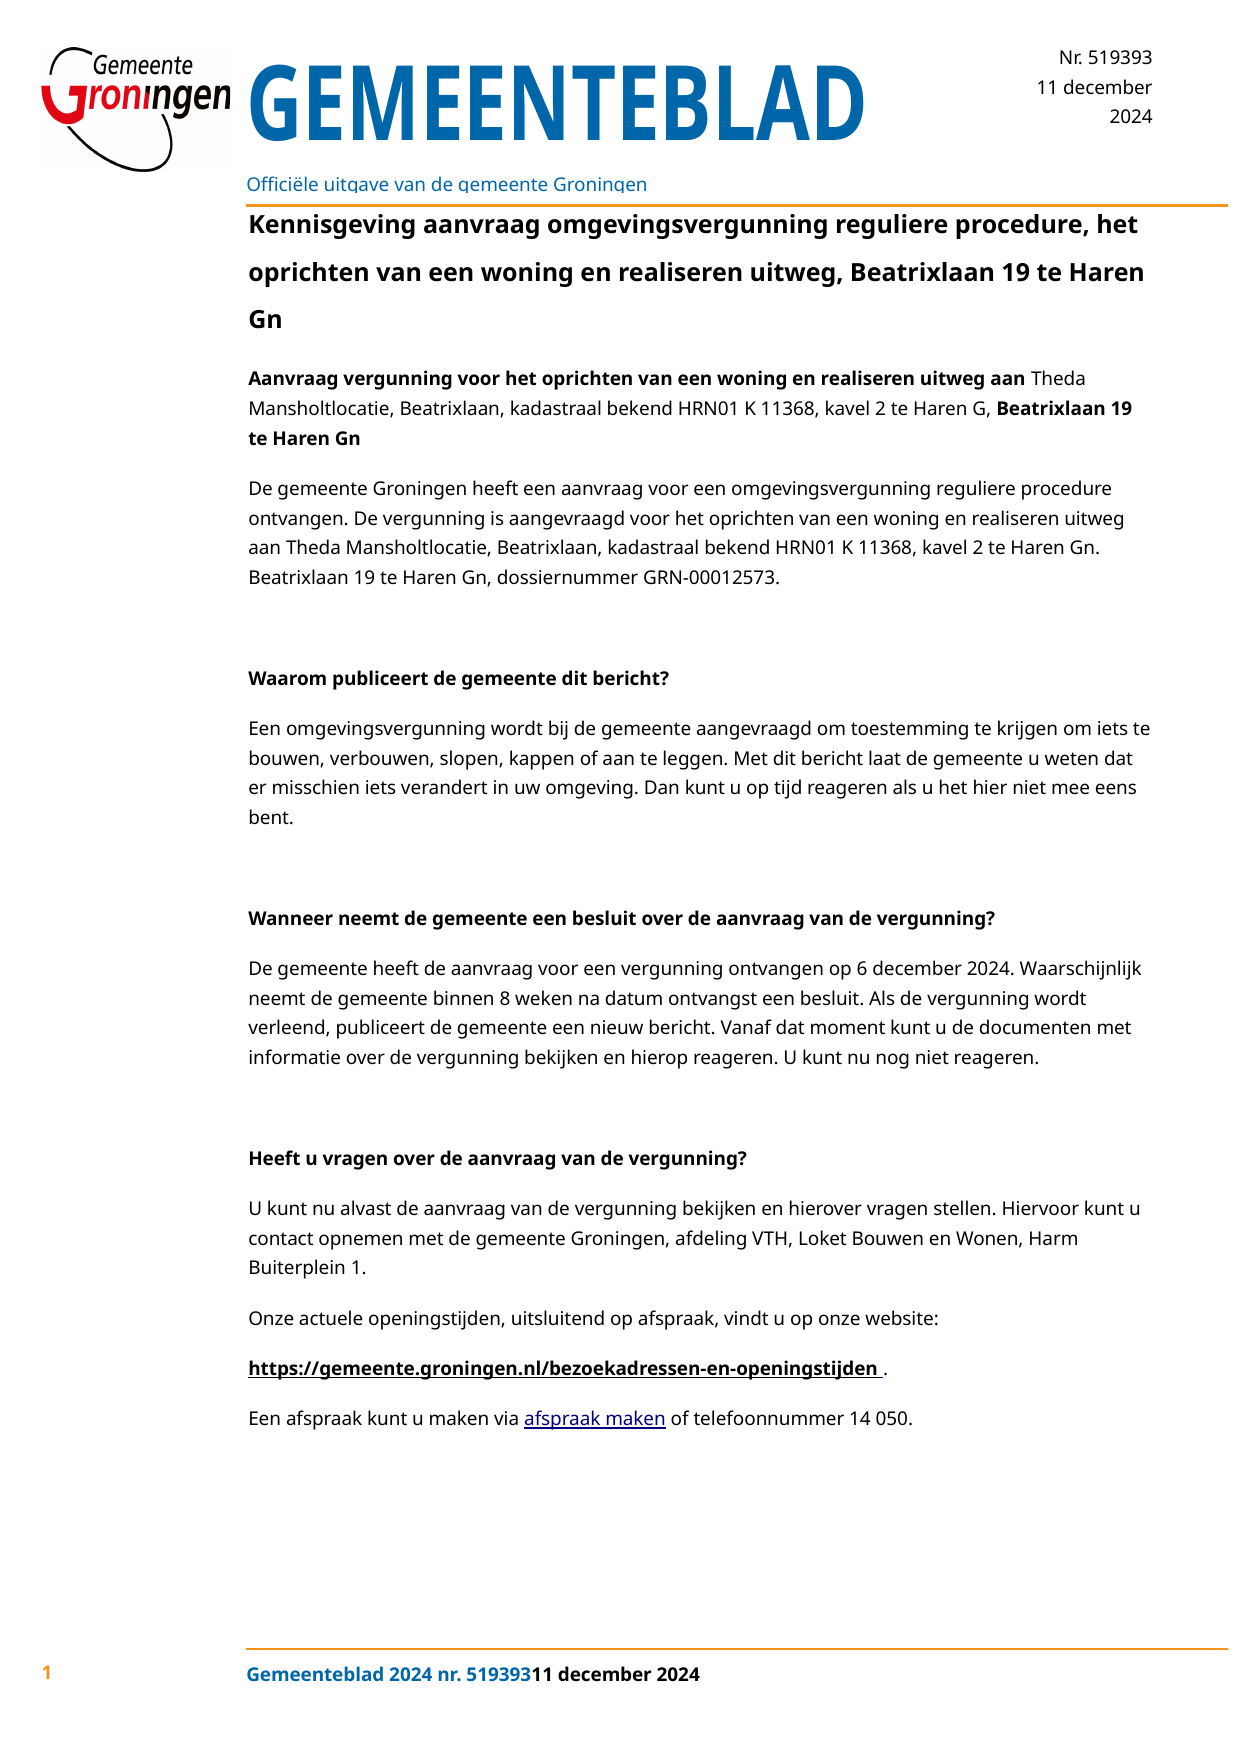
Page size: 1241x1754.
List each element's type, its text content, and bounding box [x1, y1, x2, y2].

text Onze actuele openingstijden, uitsluitend op afspraak, vindt u op onze website: [248, 1305, 1152, 1330]
text Kennisgeving aanvraag omgevingsvergunning reguliere procedure, het oprichten van een woning en realiseren uitweg, Beatrixlaan 19 te Haren Gn [248, 207, 1152, 336]
text Aanvraag vergunning voor het oprichten van een woning en realiseren uitweg aan Theda Mansholtlocatie, Beatrixlaan, kadastraal bekend HRN01 K 11368, kavel 2 te Haren G, Beatrixlaan 19 te Haren Gn [248, 366, 1152, 450]
text https://gemeente.groningen.nl/bezoekadressen-en-openingstijden . [248, 1355, 1152, 1381]
text Waarom publiceert de gemeente dit bericht? [248, 665, 1152, 690]
text U kunt nu alvast de aanvraag van de vergunning bekijken en hierover vragen stellen. Hiervoor kunt u contact opnemen met de gemeente Groningen, afdeling VTH, Loket Bouwen en Wonen, Harm Buiterplein 1. [248, 1195, 1152, 1280]
text De gemeente Groningen heeft een aanvraag voor een omgevingsvergunning reguliere procedure ontvangen. De vergunning is aangevraagd voor het oprichten van een woning en realiseren uitweg aan Theda Mansholtlocatie, Beatrixlaan, kadastraal bekend HRN01 K 11368, kavel 2 te Haren Gn. Beatrixlaan 19 te Haren Gn, dossiernummer GRN-00012573. [248, 475, 1152, 589]
text De gemeente heeft de aanvraag voor een vergunning ontvangen op 6 december 2024. Waarschijnlijk neemt de gemeente binnen 8 weken na datum ontvangst een besluit. Als de vergunning wordt verleend, publiceert de gemeente een nieuw bericht. Vanaf dat moment kunt u de documenten met informatie over de vergunning bekijken en hierop reageren. U kunt nu nog niet reageren. [248, 955, 1152, 1069]
text Heeft u vragen over de aanvraag van de vergunning? [248, 1145, 1152, 1170]
text Een afspraak kunt u maken via afspraak maken of telefoonnummer 14 050. [248, 1406, 1152, 1431]
text Wanneer neemt de gemeente een besluit over de aanvraag van de vergunning? [248, 905, 1152, 930]
text Een omgevingsvergunning wordt bij de gemeente aangevraagd om toestemming te krijgen om iets te bouwen, verbouwen, slopen, kappen of aan te leggen. Met dit bericht laat de gemeente u weten dat er misschien iets verandert in uw omgeving. Dan kunt u op tijd reageren als u het hier niet mee eens bent. [248, 715, 1152, 829]
picture [41, 47, 231, 172]
